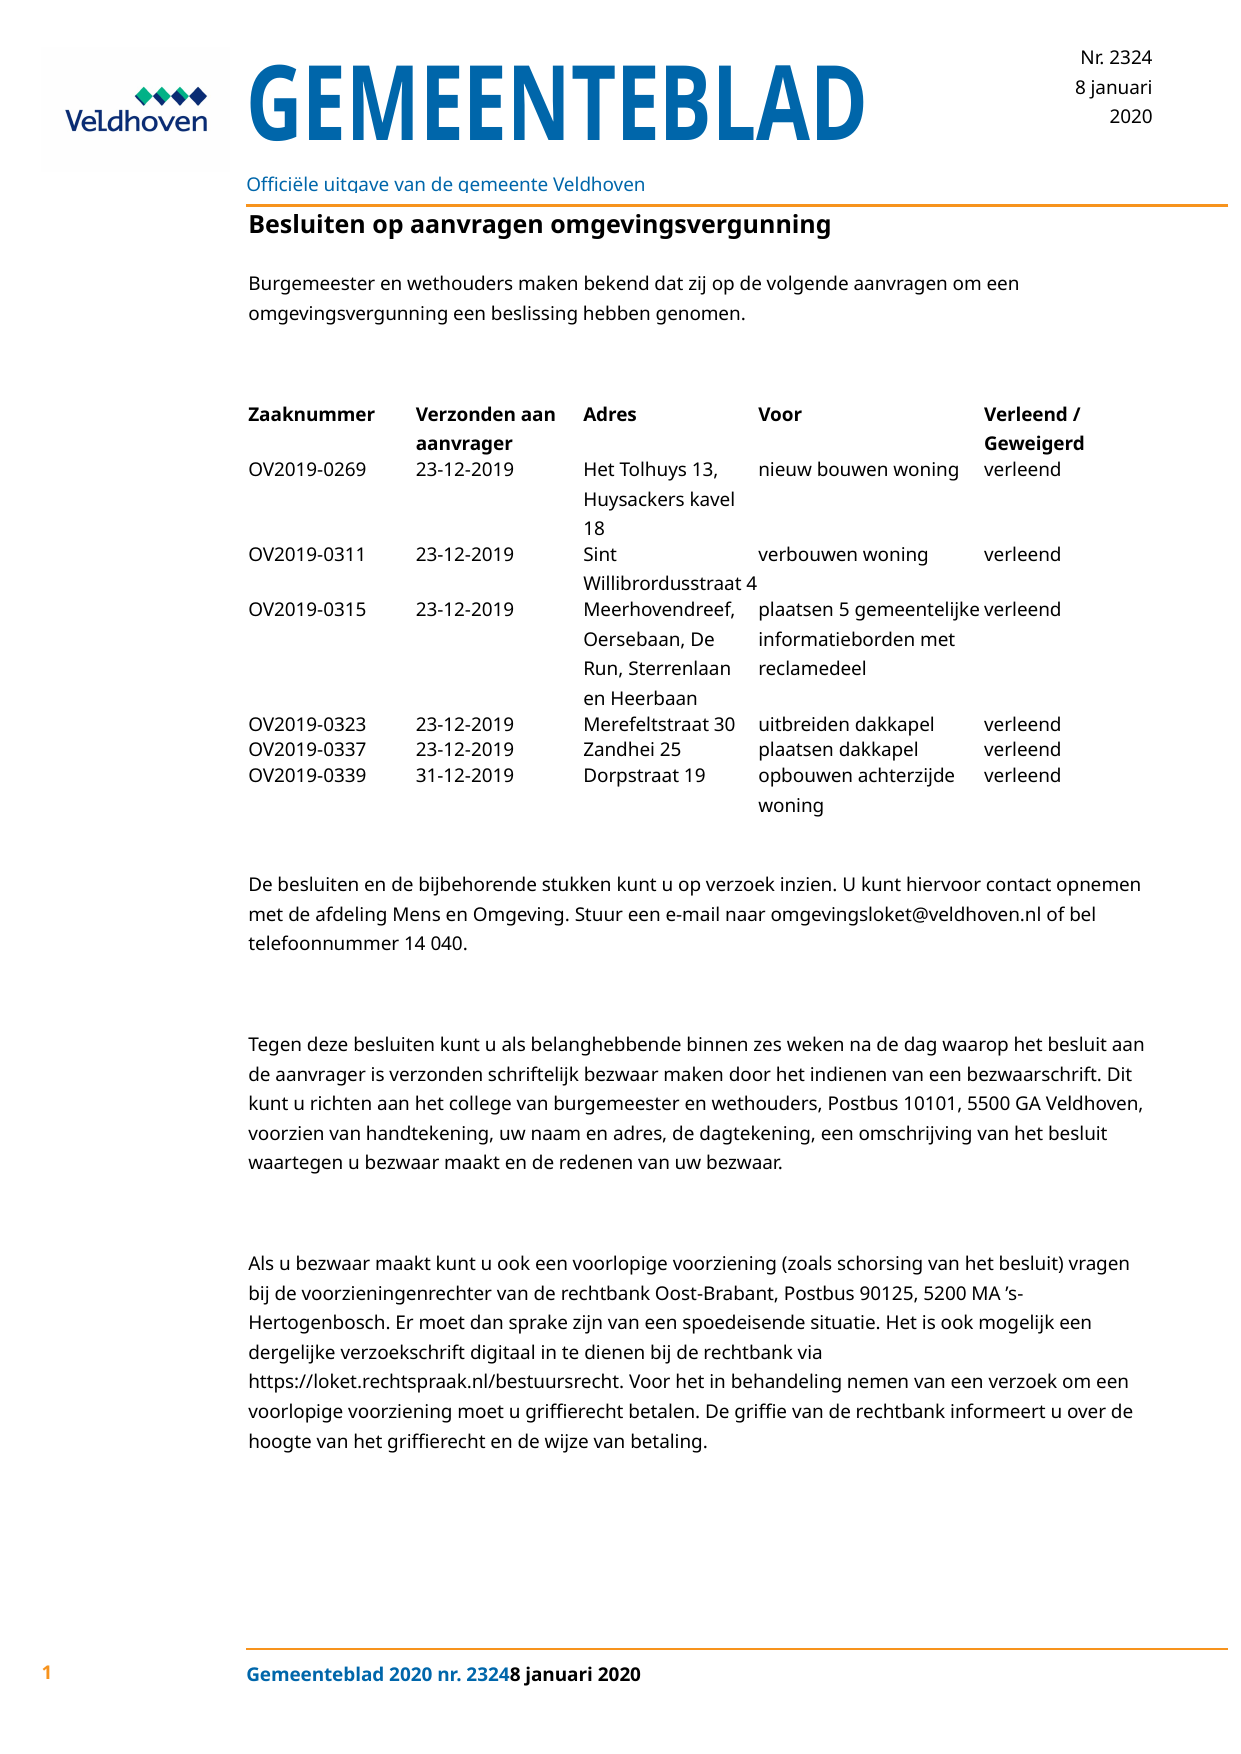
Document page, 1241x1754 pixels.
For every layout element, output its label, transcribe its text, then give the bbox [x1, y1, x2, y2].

table_cell OV2019-0337 [248, 737, 416, 762]
text Tegen deze besluiten kunt u als belanghebbende binnen zes weken na de dag waarop het besluit aan de aanvrager is verzonden schriftelijk bezwaar maken door het indienen van een bezwaarschrift. Dit kunt u richten aan het college van burgemeester en wethouders, Postbus 10101, 5500 GA Veldhoven, voorzien van handtekening, uw naam en adres, de dagtekening, een omschrijving van het besluit waartegen u bezwaar maakt en de redenen van uw bezwaar. [248, 1031, 1152, 1175]
table_cell verleend [984, 737, 1152, 762]
table_cell verleend [984, 541, 1152, 596]
table_cell 23-12-2019 [416, 456, 583, 541]
table_cell OV2019-0269 [248, 456, 416, 541]
table_cell 23-12-2019 [416, 711, 583, 737]
table_cell Het Tolhuys 13, Huysackers kavel 18 [583, 456, 758, 541]
table_cell plaatsen dakkapel [758, 737, 984, 762]
table_header Verzonden aan aanvrager [416, 401, 583, 456]
table_cell OV2019-0311 [248, 541, 416, 596]
text De besluiten en de bijbehorende stukken kunt u op verzoek inzien. U kunt hiervoor contact opnemen met de afdeling Mens en Omgeving. Stuur een e-mail naar omgevingsloket@veldhoven.nl of bel telefoonnummer 14 040. [248, 871, 1152, 956]
table_cell OV2019-0315 [248, 596, 416, 711]
table_cell uitbreiden dakkapel [758, 711, 984, 737]
table_cell opbouwen achterzijde woning [758, 762, 984, 818]
table_cell verleend [984, 711, 1152, 737]
table_header Adres [583, 401, 758, 456]
table_cell Sint Willibrordusstraat 4 [583, 541, 758, 596]
table_cell verbouwen woning [758, 541, 984, 596]
text Als u bezwaar maakt kunt u ook een voorlopige voorziening (zoals schorsing van het besluit) vragen bij de voorzieningenrechter van de rechtbank Oost-Brabant, Postbus 90125, 5200 MA ’s-Hertogenbosch. Er moet dan sprake zijn van een spoedeisende situatie. Het is ook mogelijk een dergelijke verzoekschrift digitaal in te dienen bij de rechtbank via https://loket.rechtspraak.nl/bestuursrecht. Voor het in behandeling nemen van een verzoek om een voorlopige voorziening moet u griffierecht betalen. De griffie van de rechtbank informeert u over de hoogte van het griffierecht en de wijze van betaling. [248, 1250, 1152, 1454]
table_header Voor [758, 401, 984, 456]
table_cell OV2019-0339 [248, 762, 416, 818]
table_cell nieuw bouwen woning [758, 456, 984, 541]
picture [41, 47, 231, 172]
text Burgemeester en wethouders maken bekend dat zij op de volgende aanvragen om een omgevingsvergunning een beslissing hebben genomen. [248, 270, 1152, 326]
table_cell Dorpstraat 19 [583, 762, 758, 818]
table_cell verleend [984, 762, 1152, 818]
table_cell plaatsen 5 gemeentelijke informatieborden met reclamedeel [758, 596, 984, 711]
table_cell 23-12-2019 [416, 596, 583, 711]
table_cell Merefeltstraat 30 [583, 711, 758, 737]
table_cell OV2019-0323 [248, 711, 416, 737]
table_cell verleend [984, 456, 1152, 541]
table_cell 31-12-2019 [416, 762, 583, 818]
table_cell 23-12-2019 [416, 737, 583, 762]
table_cell verleend [984, 596, 1152, 711]
table_header Zaaknummer [248, 401, 416, 456]
table_cell 23-12-2019 [416, 541, 583, 596]
table_cell Zandhei 25 [583, 737, 758, 762]
table_cell Meerhovendreef, Oersebaan, De Run, Sterrenlaan en Heerbaan [583, 596, 758, 711]
text Besluiten op aanvragen omgevingsvergunning [248, 207, 1152, 241]
table_header Verleend / Geweigerd [984, 401, 1152, 456]
